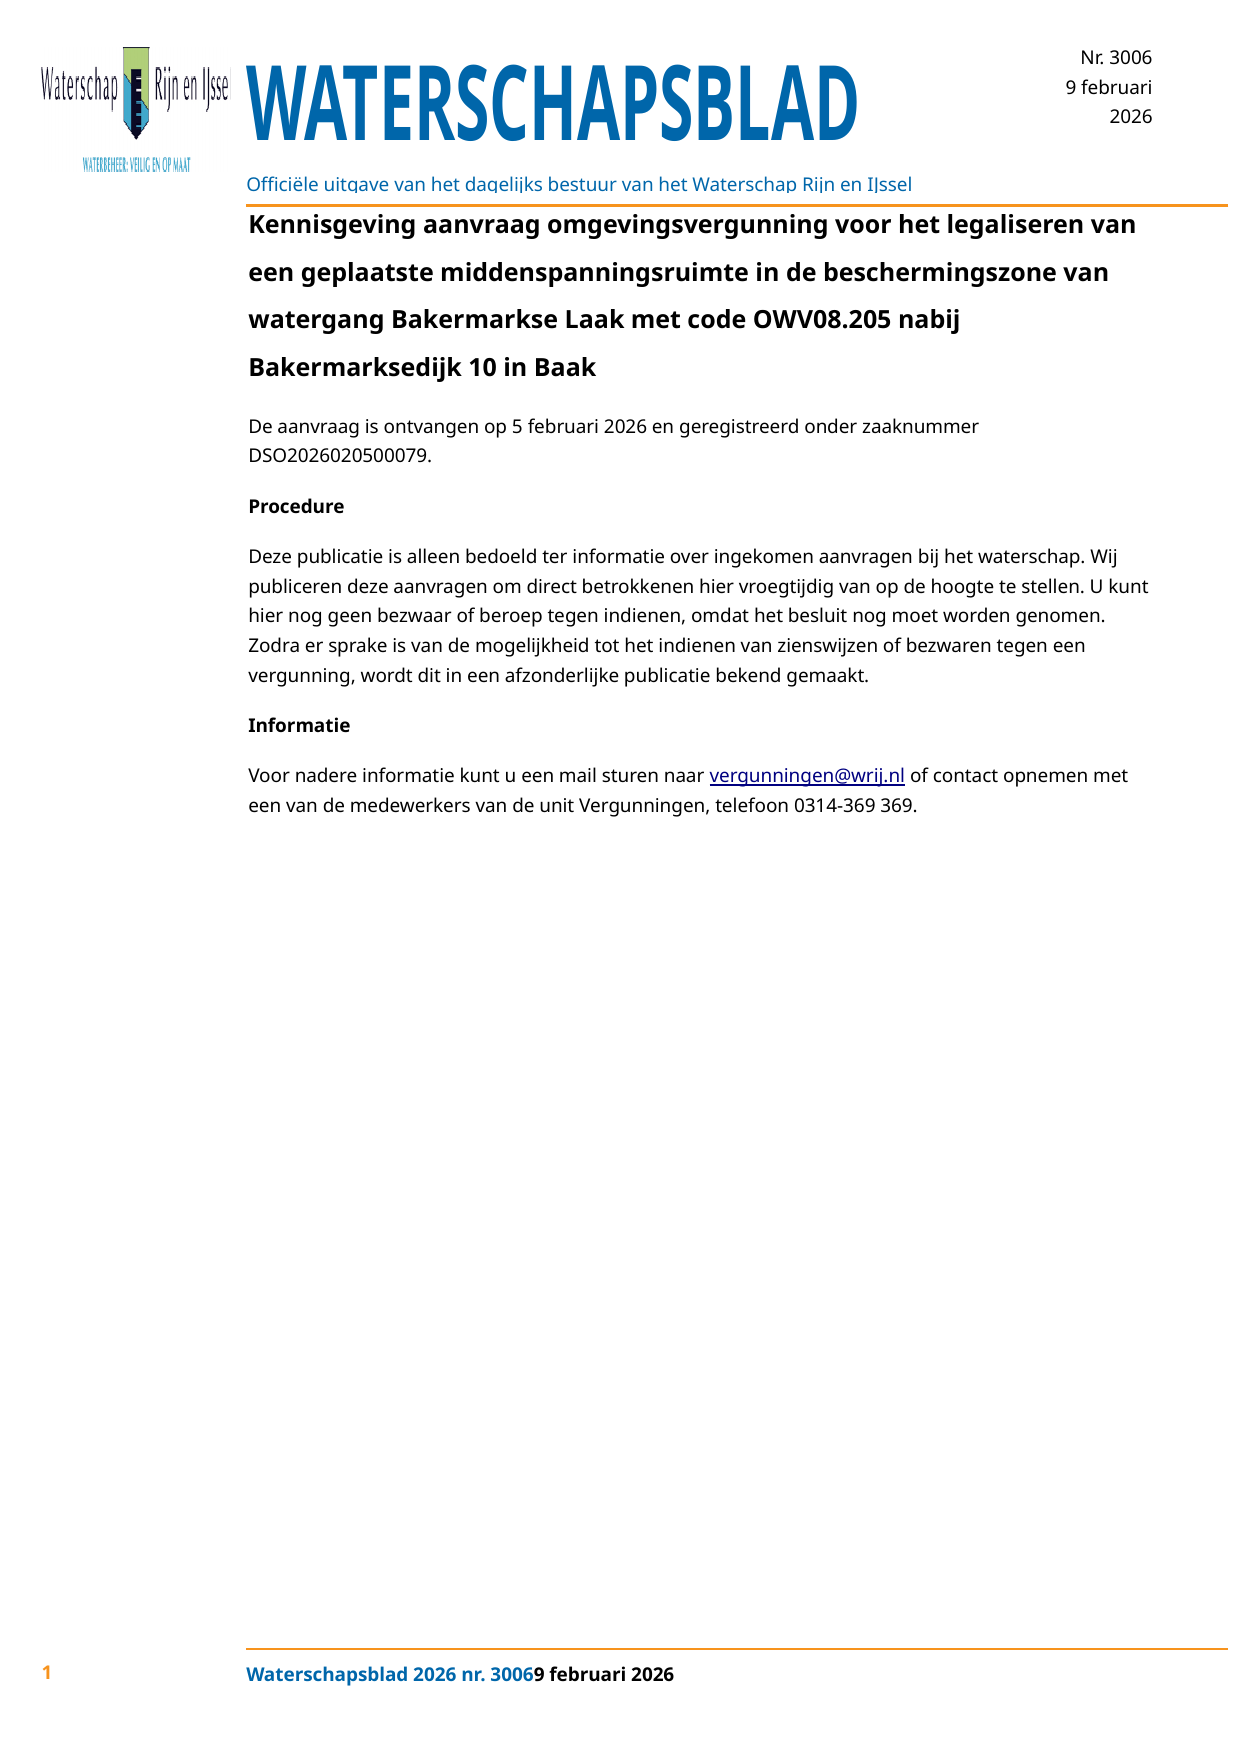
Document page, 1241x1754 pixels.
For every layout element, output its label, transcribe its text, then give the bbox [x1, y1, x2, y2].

text Deze publicatie is alleen bedoeld ter informatie over ingekomen aanvragen bij het waterschap. Wij publiceren deze aanvragen om direct betrokkenen hier vroegtijdig van op de hoogte te stellen. U kunt hier nog geen bezwaar of beroep tegen indienen, omdat het besluit nog moet worden genomen. Zodra er sprake is van de mogelijkheid tot het indienen van zienswijzen of bezwaren tegen een vergunning, wordt dit in een afzonderlijke publicatie bekend gemaakt. [248, 543, 1152, 688]
text Procedure [248, 493, 1152, 519]
text De aanvraag is ontvangen op 5 februari 2026 en geregistreerd onder zaaknummer DSO2026020500079. [248, 413, 1152, 468]
text Informatie [248, 712, 1152, 738]
text Voor nadere informatie kunt u een mail sturen naar vergunningen@wrij.nl of contact opnemen met een van de medewerkers van de unit Vergunningen, telefoon 0314-369 369. [248, 763, 1152, 818]
text Kennisgeving aanvraag omgevingsvergunning voor het legaliseren van een geplaatste middenspanningsruimte in de beschermingszone van watergang Bakermarkse Laak met code OWV08.205 nabij Bakermarksedijk 10 in Baak [248, 207, 1152, 384]
picture [41, 47, 231, 172]
